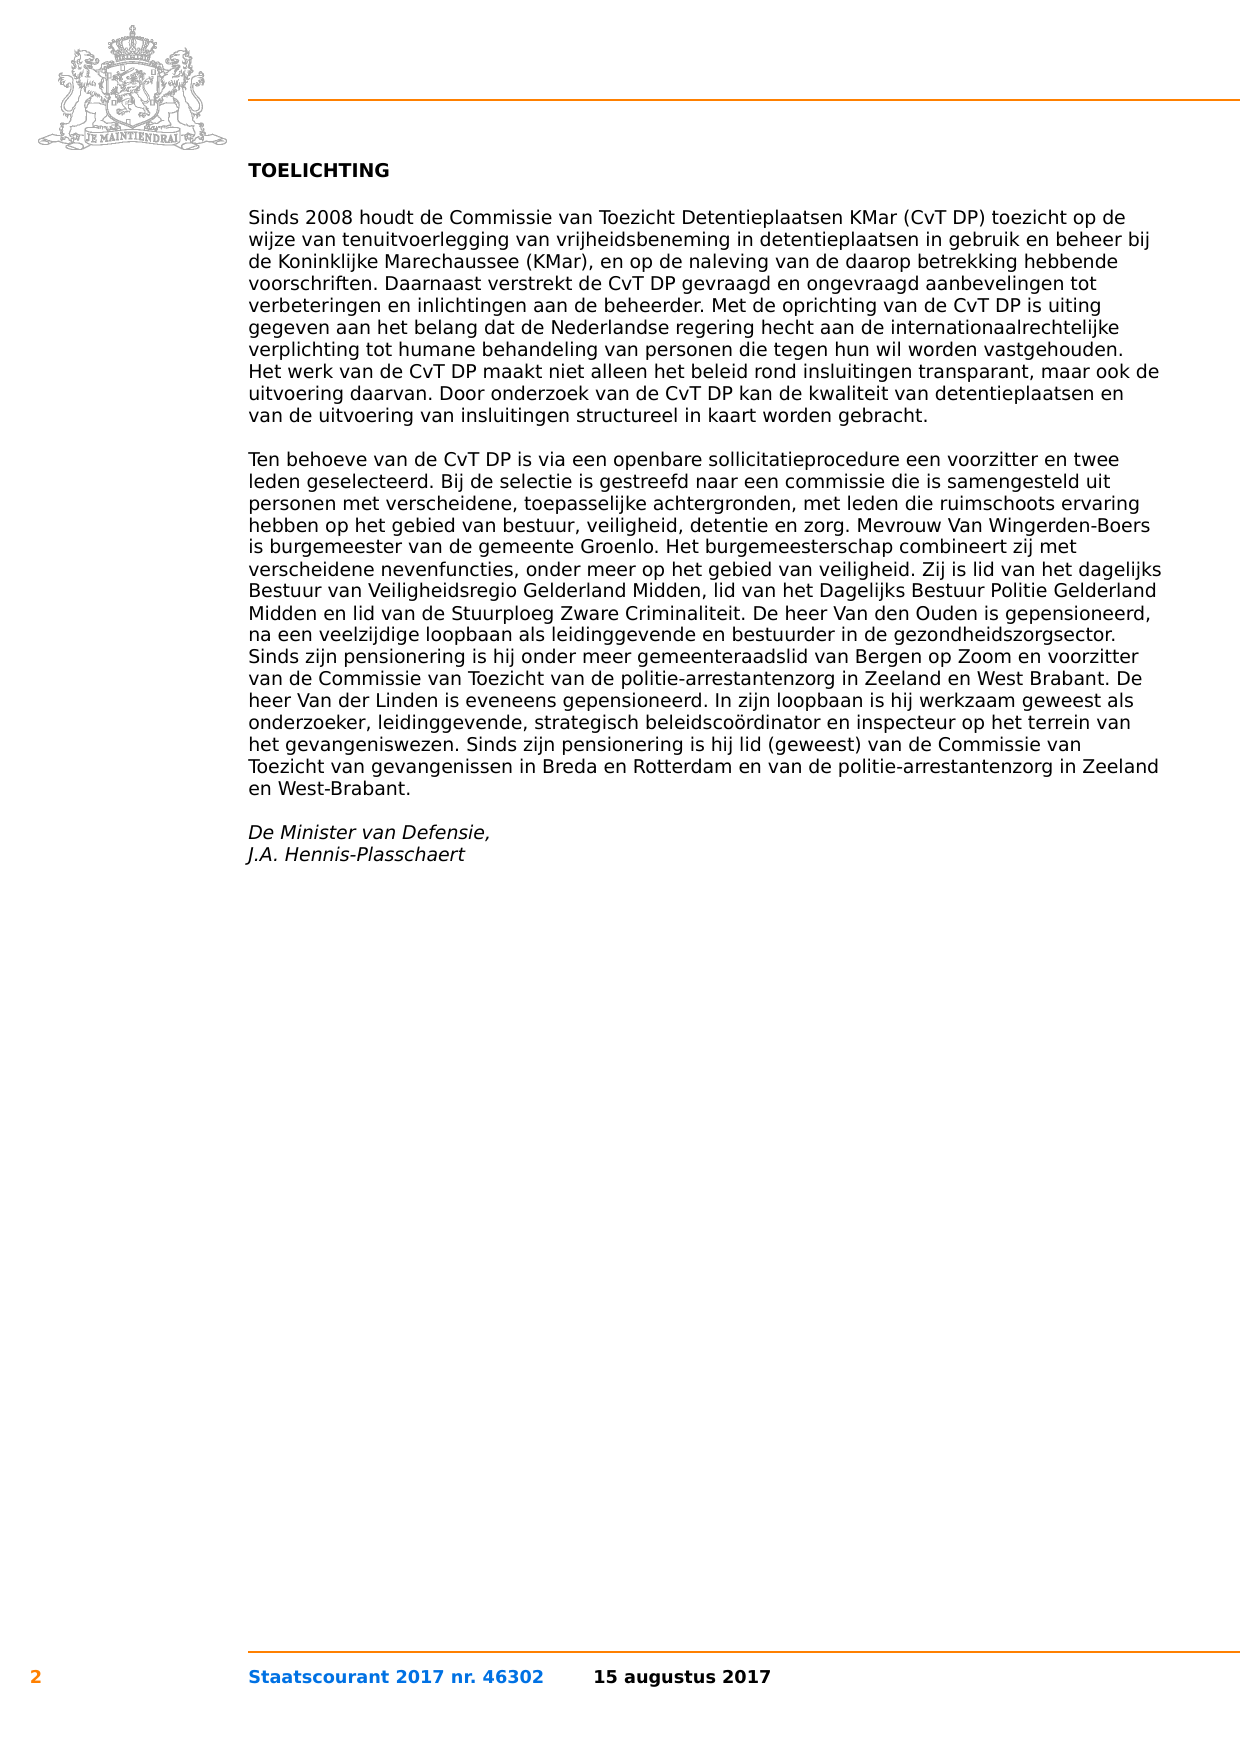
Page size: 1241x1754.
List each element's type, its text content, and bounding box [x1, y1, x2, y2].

text Ten behoeve van de CvT DP is via een openbare sollicitatieprocedure een voorzitter en twee leden geselecteerd. Bij de selectie is gestreefd naar een commissie die is samengesteld uit personen met verscheidene, toepasselijke achtergronden, met leden die ruimschoots ervaring hebben op het gebied van bestuur, veiligheid, detentie en zorg. Mevrouw Van Wingerden-Boers is burgemeester van de gemeente Groenlo. Het burgemeesterschap combineert zij met verscheidene nevenfuncties, onder meer op het gebied van veiligheid. Zij is lid van het dagelijks Bestuur van Veiligheidsregio Gelderland Midden, lid van het Dagelijks Bestuur Politie Gelderland Midden en lid van de Stuurploeg Zware Criminaliteit. De heer Van den Ouden is gepensioneerd, na een veelzijdige loopbaan als leidinggevende en bestuurder in de gezondheidszorgsector. Sinds zijn pensionering is hij onder meer gemeenteraadslid van Bergen op Zoom en voorzitter van de Commissie van Toezicht van de politie-arrestantenzorg in Zeeland en West Brabant. De heer Van der Linden is eveneens gepensioneerd. In zijn loopbaan is hij werkzaam geweest als onderzoeker, leidinggevende, strategisch beleidscoördinator en inspecteur op het terrein van het gevangeniswezen. Sinds zijn pensionering is hij lid (geweest) van de Commissie van Toezicht van gevangenissen in Breda en Rotterdam en van de politie-arrestantenzorg in Zeeland en West-Brabant. [248, 448, 1163, 800]
text De Minister van Defensie, J.A. Hennis-Plasschaert [248, 822, 1163, 866]
subtitle TOELICHTING [248, 160, 1163, 182]
text Sinds 2008 houdt de Commissie van Toezicht Detentieplaatsen KMar (CvT DP) toezicht op de wijze van tenuitvoerlegging van vrijheidsbeneming in detentieplaatsen in gebruik en beheer bij de Koninklijke Marechaussee (KMar), en op de naleving van de daarop betrekking hebbende voorschriften. Daarnaast verstrekt de CvT DP gevraagd en ongevraagd aanbevelingen tot verbeteringen en inlichtingen aan de beheerder. Met de oprichting van de CvT DP is uiting gegeven aan het belang dat de Nederlandse regering hecht aan de internationaalrechtelijke verplichting tot humane behandeling van personen die tegen hun wil worden vastgehouden. Het werk van de CvT DP maakt niet alleen het beleid rond insluitingen transparant, maar ook de uitvoering daarvan. Door onderzoek van de CvT DP kan de kwaliteit van detentieplaatsen en van de uitvoering van insluitingen structureel in kaart worden gebracht. [248, 207, 1163, 427]
picture [38, 25, 227, 150]
